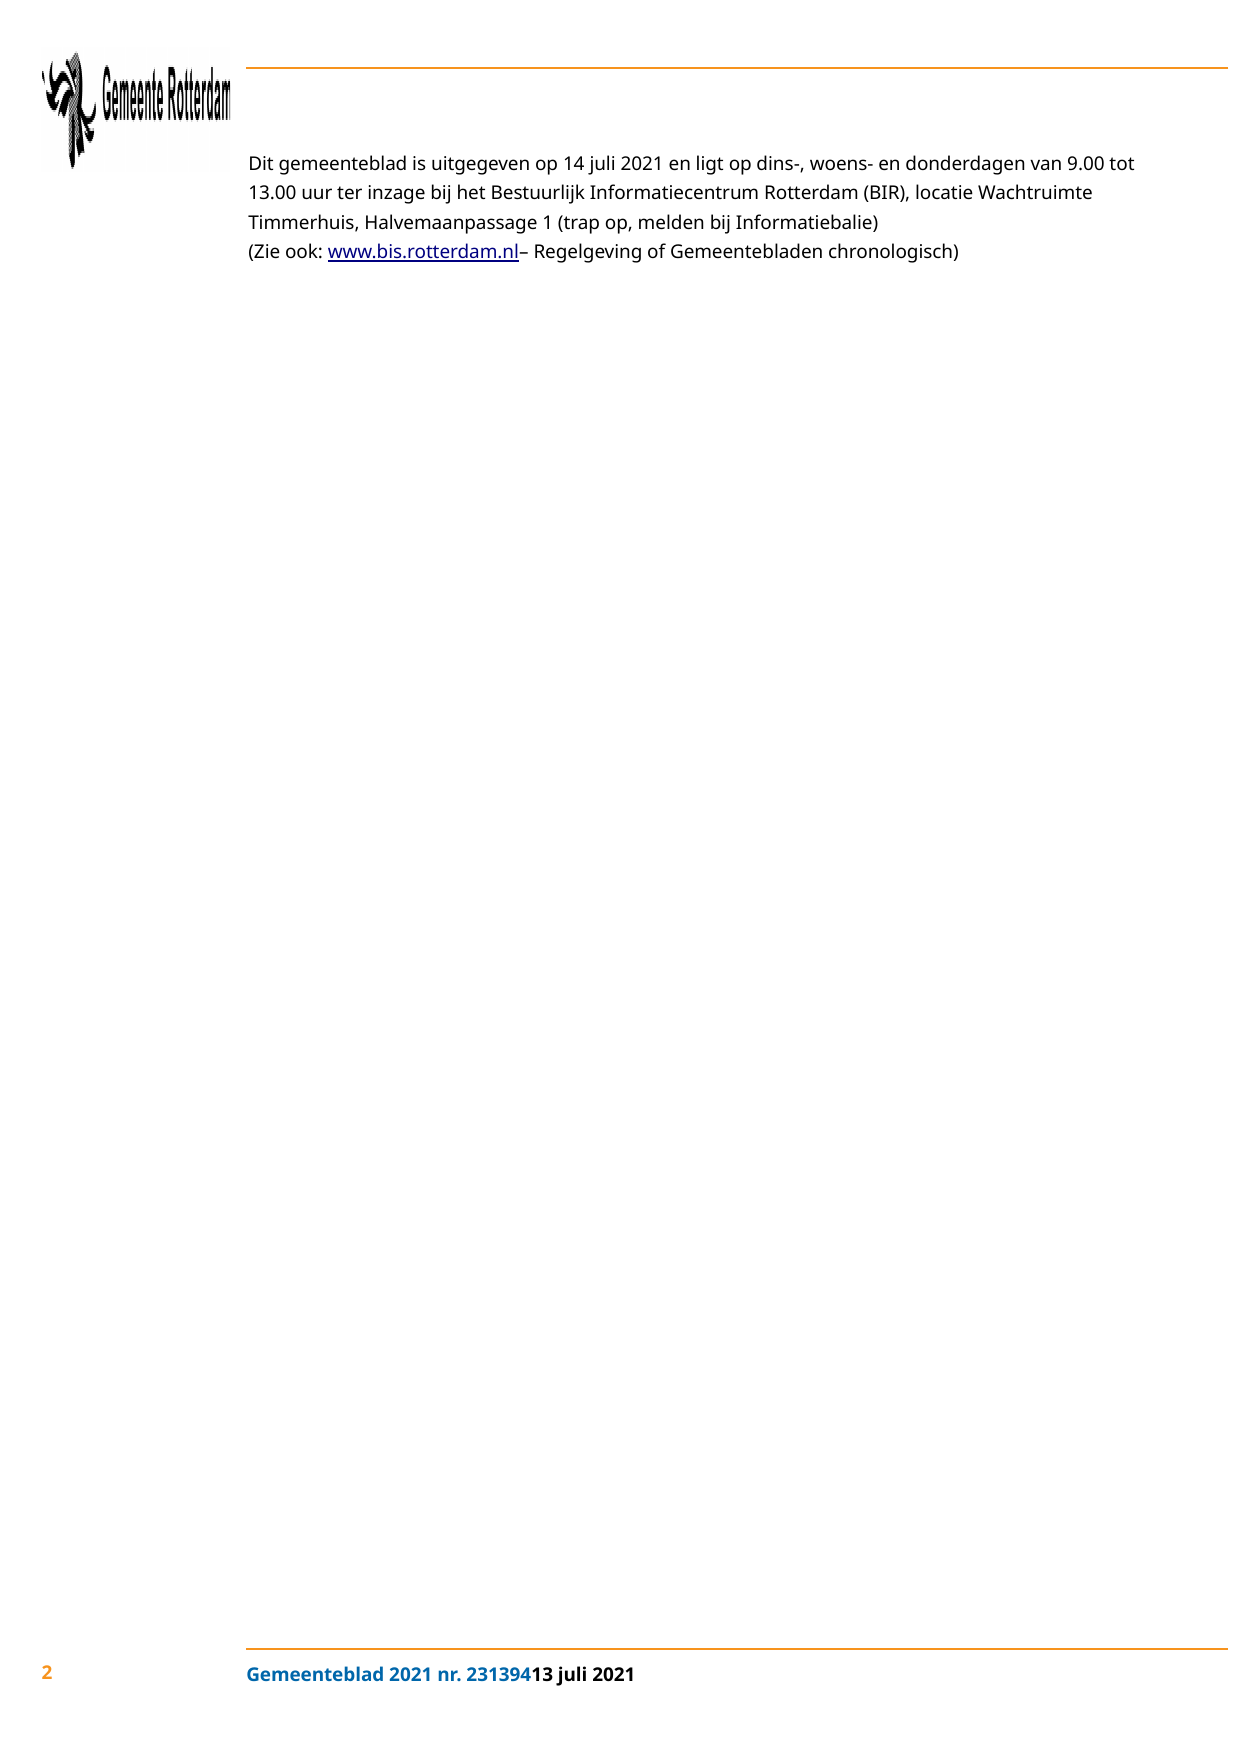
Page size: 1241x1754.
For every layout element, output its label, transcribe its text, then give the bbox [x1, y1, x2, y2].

text (Zie ook: www.bis.rotterdam.nl– Regelgeving of Gemeentebladen chronologisch) [248, 238, 1152, 264]
text Dit gemeenteblad is uitgegeven op 14 juli 2021 en ligt op dins-, woens- en donderdagen van 9.00 tot 13.00 uur ter inzage bij het Bestuurlijk Informatiecentrum Rotterdam (BIR), locatie Wachtruimte Timmerhuis, Halvemaanpassage 1 (trap op, melden bij Informatiebalie) [248, 150, 1152, 234]
picture [41, 47, 231, 172]
